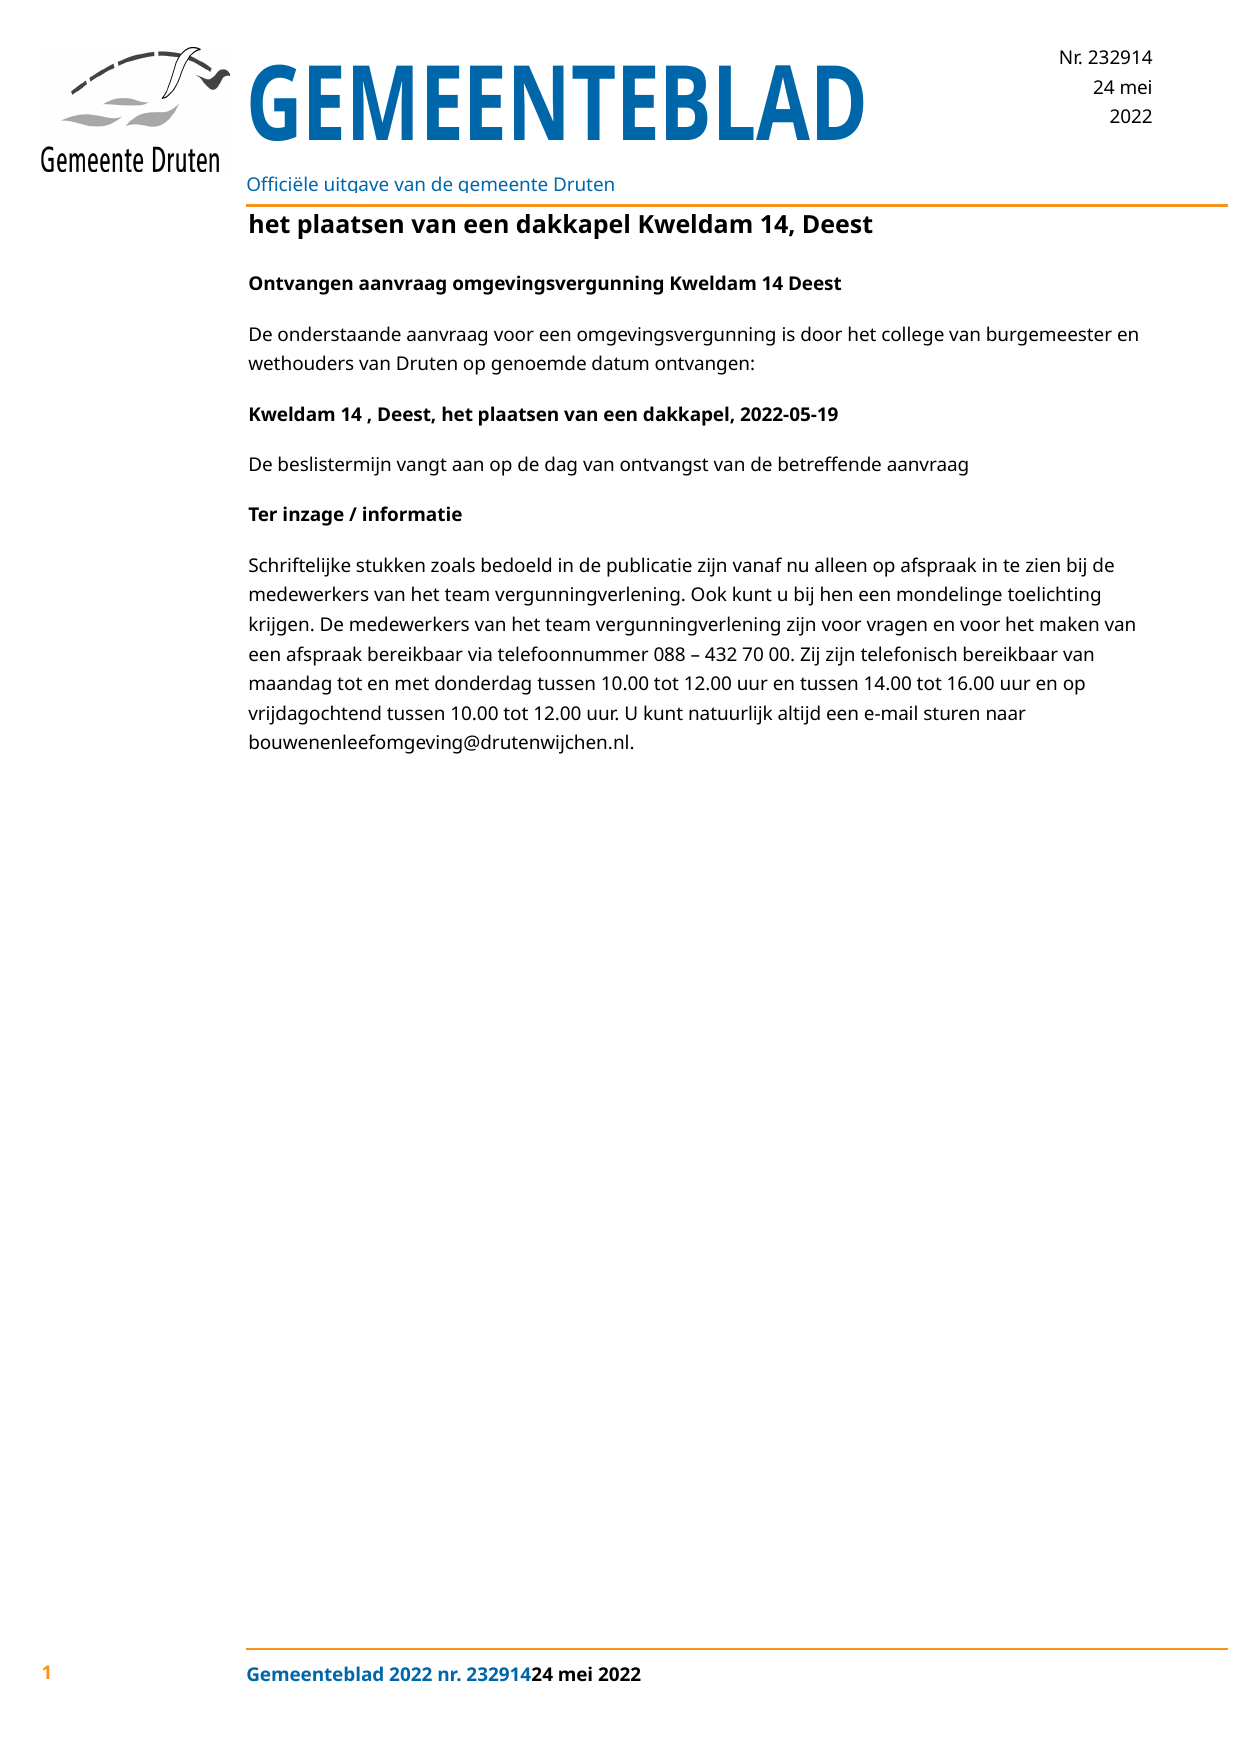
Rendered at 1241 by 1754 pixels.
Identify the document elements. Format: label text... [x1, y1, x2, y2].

text Schriftelijke stukken zoals bedoeld in de publicatie zijn vanaf nu alleen op afspraak in te zien bij de medewerkers van het team vergunningverlening. Ook kunt u bij hen een mondelinge toelichting krijgen. De medewerkers van het team vergunningverlening zijn voor vragen en voor het maken van een afspraak bereikbaar via telefoonnummer 088 – 432 70 00. Zij zijn telefonisch bereikbaar van maandag tot en met donderdag tussen 10.00 tot 12.00 uur en tussen 14.00 tot 16.00 uur en op vrijdagochtend tussen 10.00 tot 12.00 uur. U kunt natuurlijk altijd een e-mail sturen naar bouwenenleefomgeving@drutenwijchen.nl. [248, 552, 1152, 755]
text het plaatsen van een dakkapel Kweldam 14, Deest [248, 207, 1152, 241]
text Ontvangen aanvraag omgevingsvergunning Kweldam 14 Deest [248, 270, 1152, 296]
text De onderstaande aanvraag voor een omgevingsvergunning is door het college van burgemeester en wethouders van Druten op genoemde datum ontvangen: [248, 321, 1152, 376]
text Kweldam 14 , Deest, het plaatsen van een dakkapel, 2022-05-19 [248, 401, 1152, 426]
text Ter inzage / informatie [248, 502, 1152, 527]
text De beslistermijn vangt aan op de dag van ontvangst van de betreffende aanvraag [248, 451, 1152, 477]
picture [41, 47, 231, 172]
